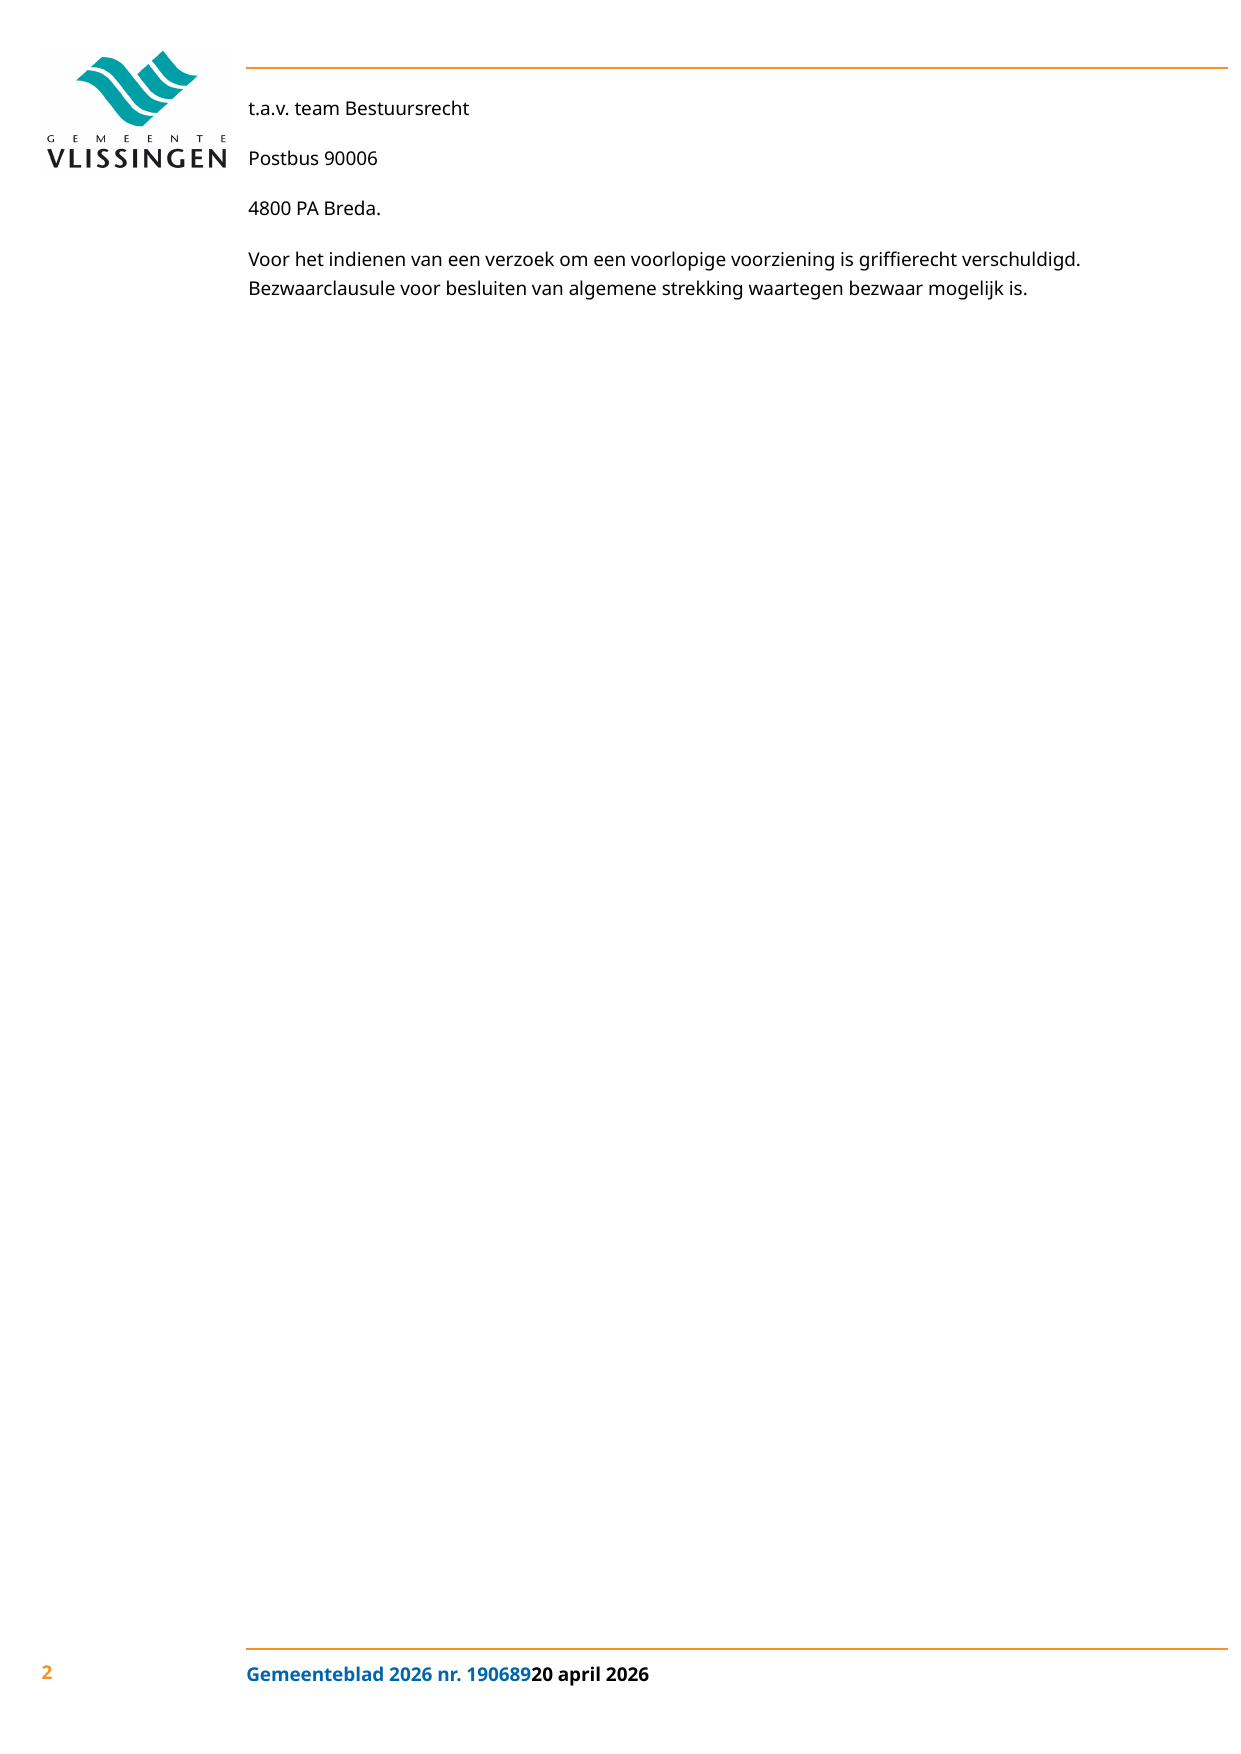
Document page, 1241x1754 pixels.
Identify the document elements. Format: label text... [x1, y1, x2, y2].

text Voor het indienen van een verzoek om een voorlopige voorziening is griffierecht verschuldigd. Bezwaarclausule voor besluiten van algemene strekking waartegen bezwaar mogelijk is. [248, 246, 1152, 301]
text t.a.v. team Bestuursrecht [248, 95, 1152, 121]
text 4800 PA Breda. [248, 196, 1152, 221]
picture [41, 47, 231, 172]
text Postbus 90006 [248, 145, 1152, 171]
